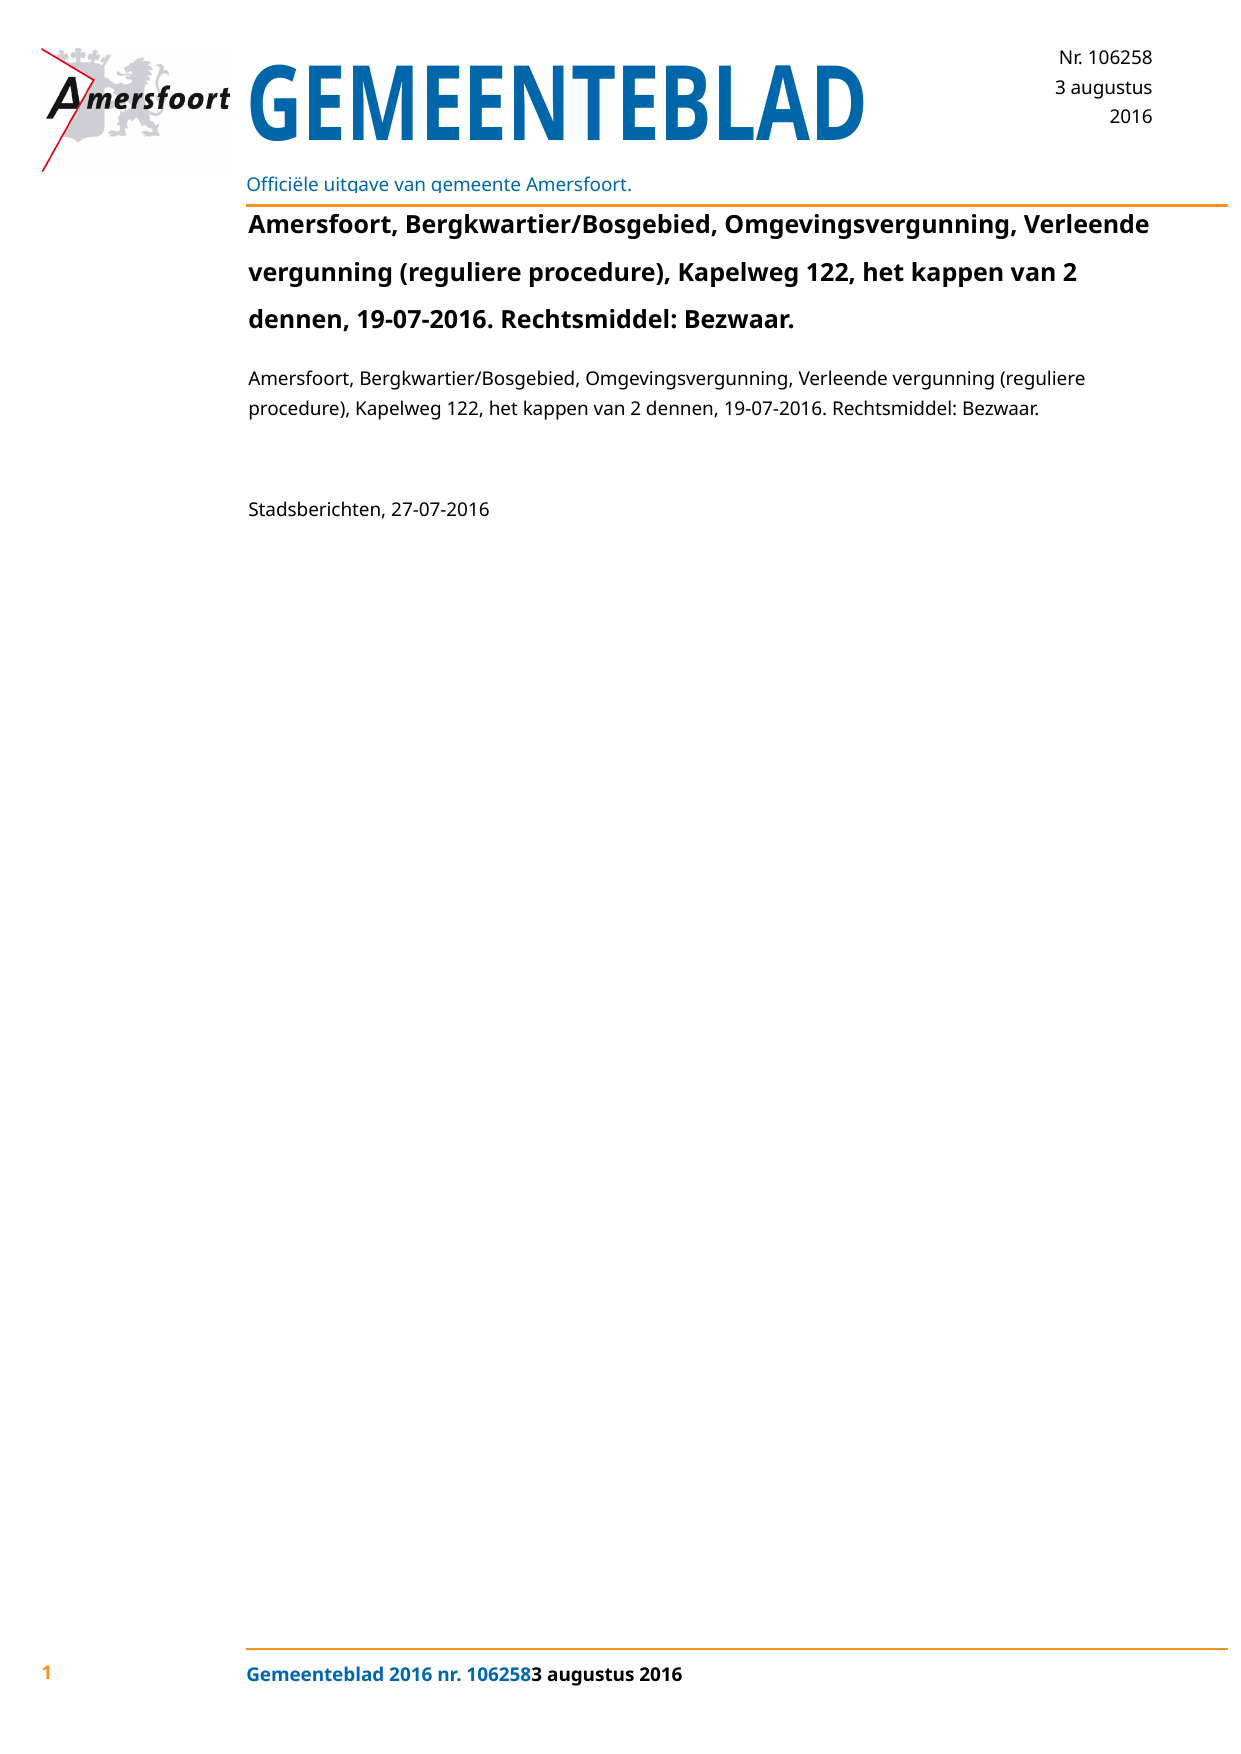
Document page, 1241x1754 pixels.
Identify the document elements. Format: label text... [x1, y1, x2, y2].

text Stadsberichten, 27-07-2016 [248, 496, 1152, 522]
text Amersfoort, Bergkwartier/Bosgebied, Omgevingsvergunning, Verleende vergunning (reguliere procedure), Kapelweg 122, het kappen van 2 dennen, 19-07-2016. Rechtsmiddel: Bezwaar. [248, 207, 1152, 336]
picture [41, 47, 231, 172]
text Amersfoort, Bergkwartier/Bosgebied, Omgevingsvergunning, Verleende vergunning (reguliere procedure), Kapelweg 122, het kappen van 2 dennen, 19-07-2016. Rechtsmiddel: Bezwaar. [248, 366, 1152, 421]
